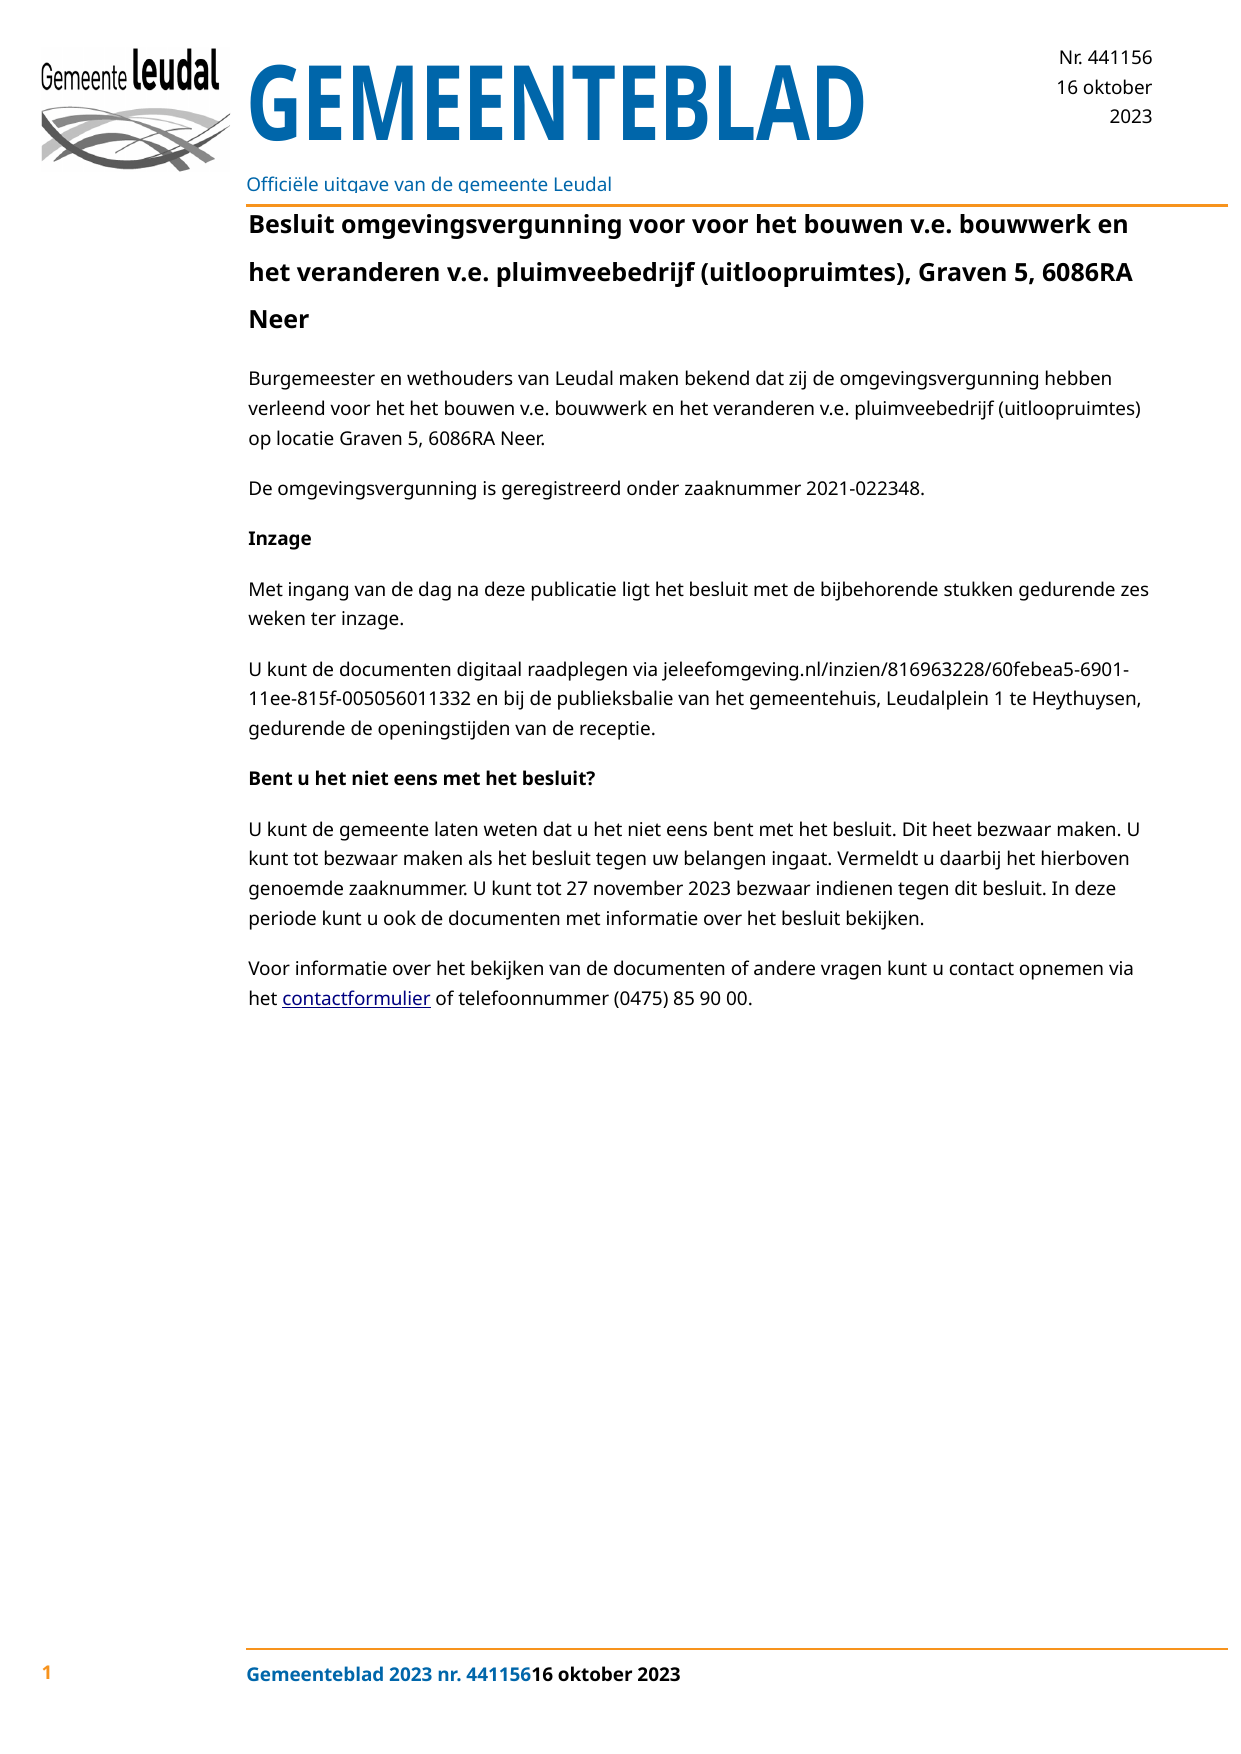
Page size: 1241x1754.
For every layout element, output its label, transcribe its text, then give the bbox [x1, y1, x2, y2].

text Voor informatie over het bekijken van de documenten of andere vragen kunt u contact opnemen via het contactformulier of telefoonnummer (0475) 85 90 00. [248, 955, 1152, 1010]
text U kunt de gemeente laten weten dat u het niet eens bent met het besluit. Dit heet bezwaar maken. U kunt tot bezwaar maken als het besluit tegen uw belangen ingaat. Vermeldt u daarbij het hierboven genoemde zaaknummer. U kunt tot 27 november 2023 bezwaar indienen tegen dit besluit. In deze periode kunt u ook de documenten met informatie over het besluit bekijken. [248, 816, 1152, 930]
text Met ingang van de dag na deze publicatie ligt het besluit met de bijbehorende stukken gedurende zes weken ter inzage. [248, 576, 1152, 631]
text De omgevingsvergunning is geregistreerd onder zaaknummer 2021-022348. [248, 475, 1152, 501]
text Inzage [248, 526, 1152, 551]
text Burgemeester en wethouders van Leudal maken bekend dat zij de omgevingsvergunning hebben verleend voor het het bouwen v.e. bouwwerk en het veranderen v.e. pluimveebedrijf (uitloopruimtes) op locatie Graven 5, 6086RA Neer. [248, 366, 1152, 450]
picture [41, 47, 231, 172]
text Bent u het niet eens met het besluit? [248, 766, 1152, 791]
text Besluit omgevingsvergunning voor voor het bouwen v.e. bouwwerk en het veranderen v.e. pluimveebedrijf (uitloopruimtes), Graven 5, 6086RA Neer [248, 207, 1152, 336]
text U kunt de documenten digitaal raadplegen via jeleefomgeving.nl/inzien/816963228/60febea5-6901-11ee-815f-005056011332 en bij de publieksbalie van het gemeentehuis, Leudalplein 1 te Heythuysen, gedurende de openingstijden van de receptie. [248, 656, 1152, 741]
